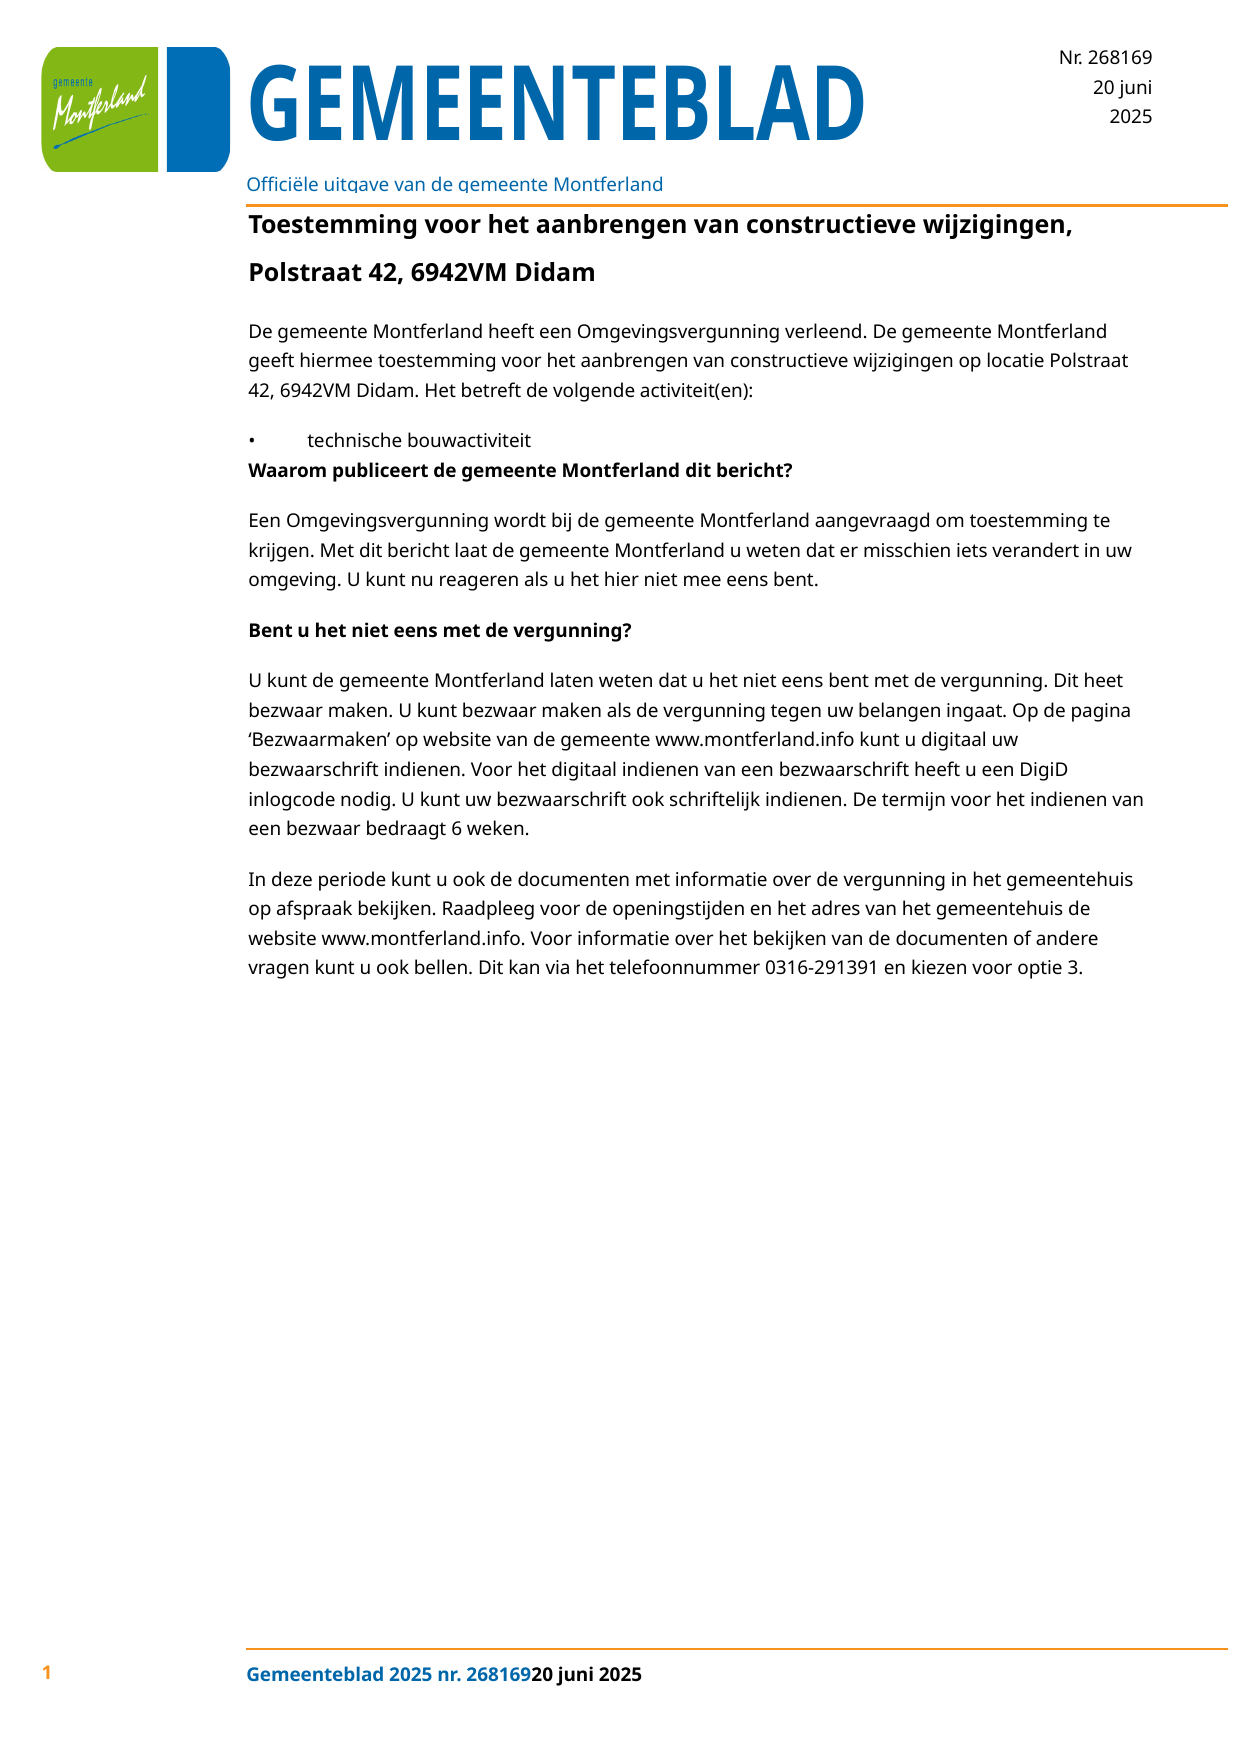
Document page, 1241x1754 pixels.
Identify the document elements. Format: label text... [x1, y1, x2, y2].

text De gemeente Montferland heeft een Omgevingsvergunning verleend. De gemeente Montferland geeft hiermee toestemming voor het aanbrengen van constructieve wijzigingen op locatie Polstraat 42, 6942VM Didam. Het betreft de volgende activiteit(en): [248, 318, 1152, 403]
text Een Omgevingsvergunning wordt bij de gemeente Montferland aangevraagd om toestemming te krijgen. Met dit bericht laat de gemeente Montferland u weten dat er misschien iets verandert in uw omgeving. U kunt nu reageren als u het hier niet mee eens bent. [248, 507, 1152, 592]
list technische bouwactiviteit [248, 427, 1152, 453]
text Waarom publiceert de gemeente Montferland dit bericht? [248, 457, 1152, 483]
text Bent u het niet eens met de vergunning? [248, 617, 1152, 643]
text Toestemming voor het aanbrengen van constructieve wijzigingen, Polstraat 42, 6942VM Didam [248, 207, 1152, 288]
text In deze periode kunt u ook de documenten met informatie over de vergunning in het gemeentehuis op afspraak bekijken. Raadpleeg voor de openingstijden en het adres van het gemeentehuis de website www.montferland.info. Voor informatie over het bekijken van de documenten of andere vragen kunt u ook bellen. Dit kan via het telefoonnummer 0316-291391 en kiezen voor optie 3. [248, 866, 1152, 980]
picture [41, 47, 231, 172]
text U kunt de gemeente Montferland laten weten dat u het niet eens bent met de vergunning. Dit heet bezwaar maken. U kunt bezwaar maken als de vergunning tegen uw belangen ingaat. Op de pagina ‘Bezwaarmaken’ op website van de gemeente www.montferland.info kunt u digitaal uw bezwaarschrift indienen. Voor het digitaal indienen van een bezwaarschrift heeft u een DigiD inlogcode nodig. U kunt uw bezwaarschrift ook schriftelijk indienen. De termijn voor het indienen van een bezwaar bedraagt 6 weken. [248, 667, 1152, 841]
